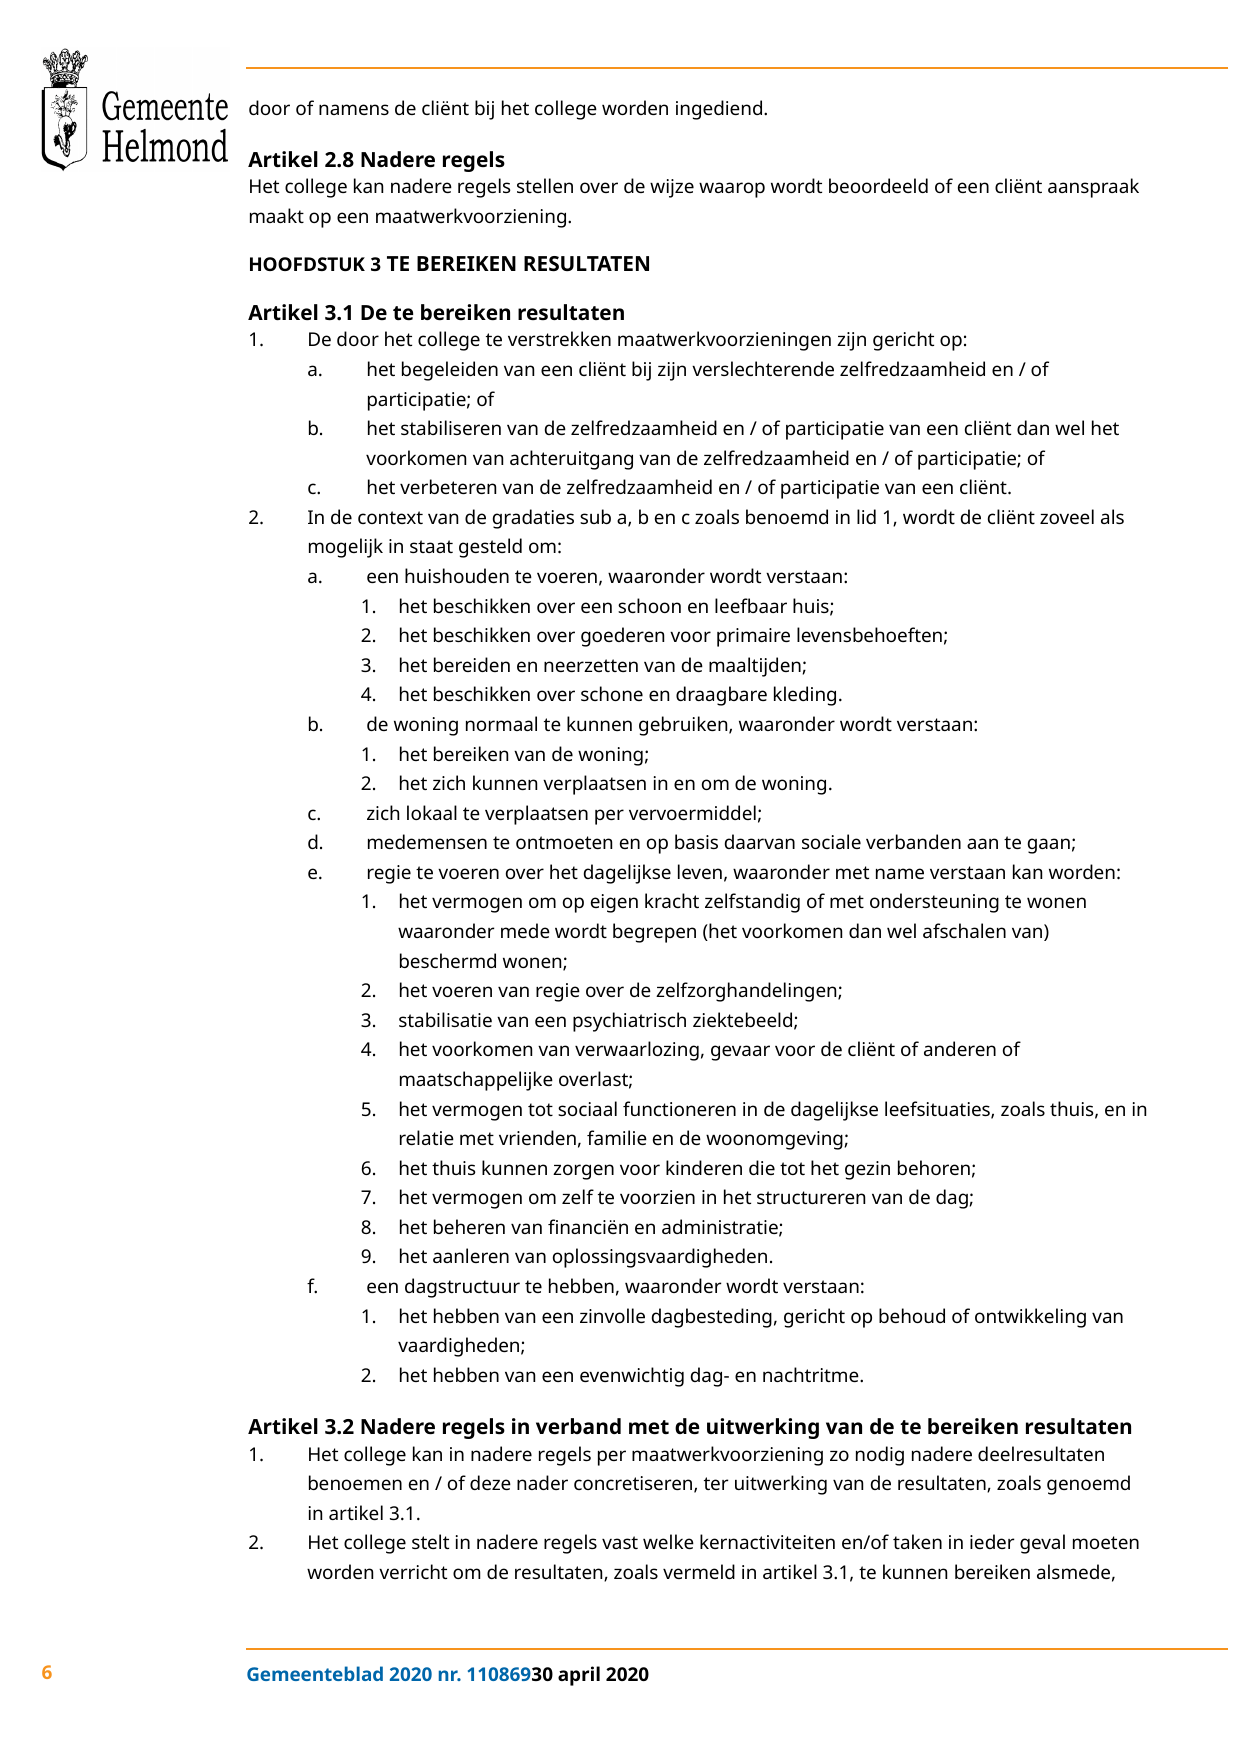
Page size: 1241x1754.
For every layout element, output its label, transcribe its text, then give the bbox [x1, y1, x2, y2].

list het bereiken van de woning; [361, 741, 1152, 766]
list het beschikken over een schoon en leefbaar huis; [361, 593, 1152, 618]
list het hebben van een zinvolle dagbesteding, gericht op behoud of ontwikkeling van vaardigheden; [361, 1303, 1152, 1358]
list het vermogen om zelf te voorzien in het structureren van de dag; [361, 1184, 1152, 1210]
text HOOFDSTUK 3 TE BEREIKEN RESULTATEN [248, 249, 1152, 277]
list medemensen te ontmoeten en op basis daarvan sociale verbanden aan te gaan; [307, 829, 1152, 855]
list het zich kunnen verplaatsen in en om de woning. [361, 770, 1152, 796]
list het vermogen om op eigen kracht zelfstandig of met ondersteuning te wonen waaronder mede wordt begrepen (het voorkomen dan wel afschalen van) beschermd wonen; [361, 889, 1152, 973]
list het hebben van een evenwichtig dag- en nachtritme. [361, 1362, 1152, 1388]
list zich lokaal te verplaatsen per vervoermiddel; [307, 800, 1152, 826]
list het begeleiden van een cliënt bij zijn verslechterende zelfredzaamheid en / of participatie; of [307, 356, 1152, 411]
list regie te voeren over het dagelijkse leven, waaronder met name verstaan kan worden: [307, 859, 1152, 885]
text Artikel 3.1 De te bereiken resultaten [248, 298, 1152, 327]
list een huishouden te voeren, waaronder wordt verstaan: [307, 563, 1152, 589]
list het beschikken over schone en draagbare kleding. [361, 682, 1152, 707]
list De door het college te verstrekken maatwerkvoorzieningen zijn gericht op: [248, 327, 1152, 352]
text Het college kan nadere regels stellen over de wijze waarop wordt beoordeeld of een cliënt aanspraak maakt op een maatwerkvoorziening. [248, 174, 1152, 229]
list stabilisatie van een psychiatrisch ziektebeeld; [361, 1007, 1152, 1033]
picture [41, 47, 231, 172]
list het beschikken over goederen voor primaire levensbehoeften; [361, 622, 1152, 648]
list het thuis kunnen zorgen voor kinderen die tot het gezin behoren; [361, 1155, 1152, 1181]
text Artikel 2.8 Nadere regels [248, 145, 1152, 174]
list het verbeteren van de zelfredzaamheid en / of participatie van een cliënt. [307, 474, 1152, 500]
list het voorkomen van verwaarlozing, gevaar voor de cliënt of anderen of maatschappelijke overlast; [361, 1037, 1152, 1092]
text Artikel 3.2 Nadere regels in verband met de uitwerking van de te bereiken resultaten [248, 1412, 1152, 1441]
list het bereiden en neerzetten van de maaltijden; [361, 652, 1152, 678]
text door of namens de cliënt bij het college worden ingediend. [248, 95, 1152, 121]
list Het college stelt in nadere regels vast welke kernactiviteiten en/of taken in ieder geval moeten worden verricht om de resultaten, zoals vermeld in artikel 3.1, te kunnen bereiken alsmede, [248, 1529, 1152, 1585]
list het aanleren van oplossingsvaardigheden. [361, 1244, 1152, 1269]
list de woning normaal te kunnen gebruiken, waaronder wordt verstaan: [307, 711, 1152, 737]
list Het college kan in nadere regels per maatwerkvoorziening zo nodig nadere deelresultaten benoemen en / of deze nader concretiseren, ter uitwerking van de resultaten, zoals genoemd in artikel 3.1. [248, 1441, 1152, 1526]
list het vermogen tot sociaal functioneren in de dagelijkse leefsituaties, zoals thuis, en in relatie met vrienden, familie en de woonomgeving; [361, 1096, 1152, 1151]
list het voeren van regie over de zelfzorghandelingen; [361, 977, 1152, 1003]
list een dagstructuur te hebben, waaronder wordt verstaan: [307, 1273, 1152, 1299]
list het beheren van financiën en administratie; [361, 1214, 1152, 1240]
list het stabiliseren van de zelfredzaamheid en / of participatie van een cliënt dan wel het voorkomen van achteruitgang van de zelfredzaamheid en / of participatie; of [307, 415, 1152, 471]
list In de context van de gradaties sub a, b en c zoals benoemd in lid 1, wordt de cliënt zoveel als mogelijk in staat gesteld om: [248, 504, 1152, 559]
